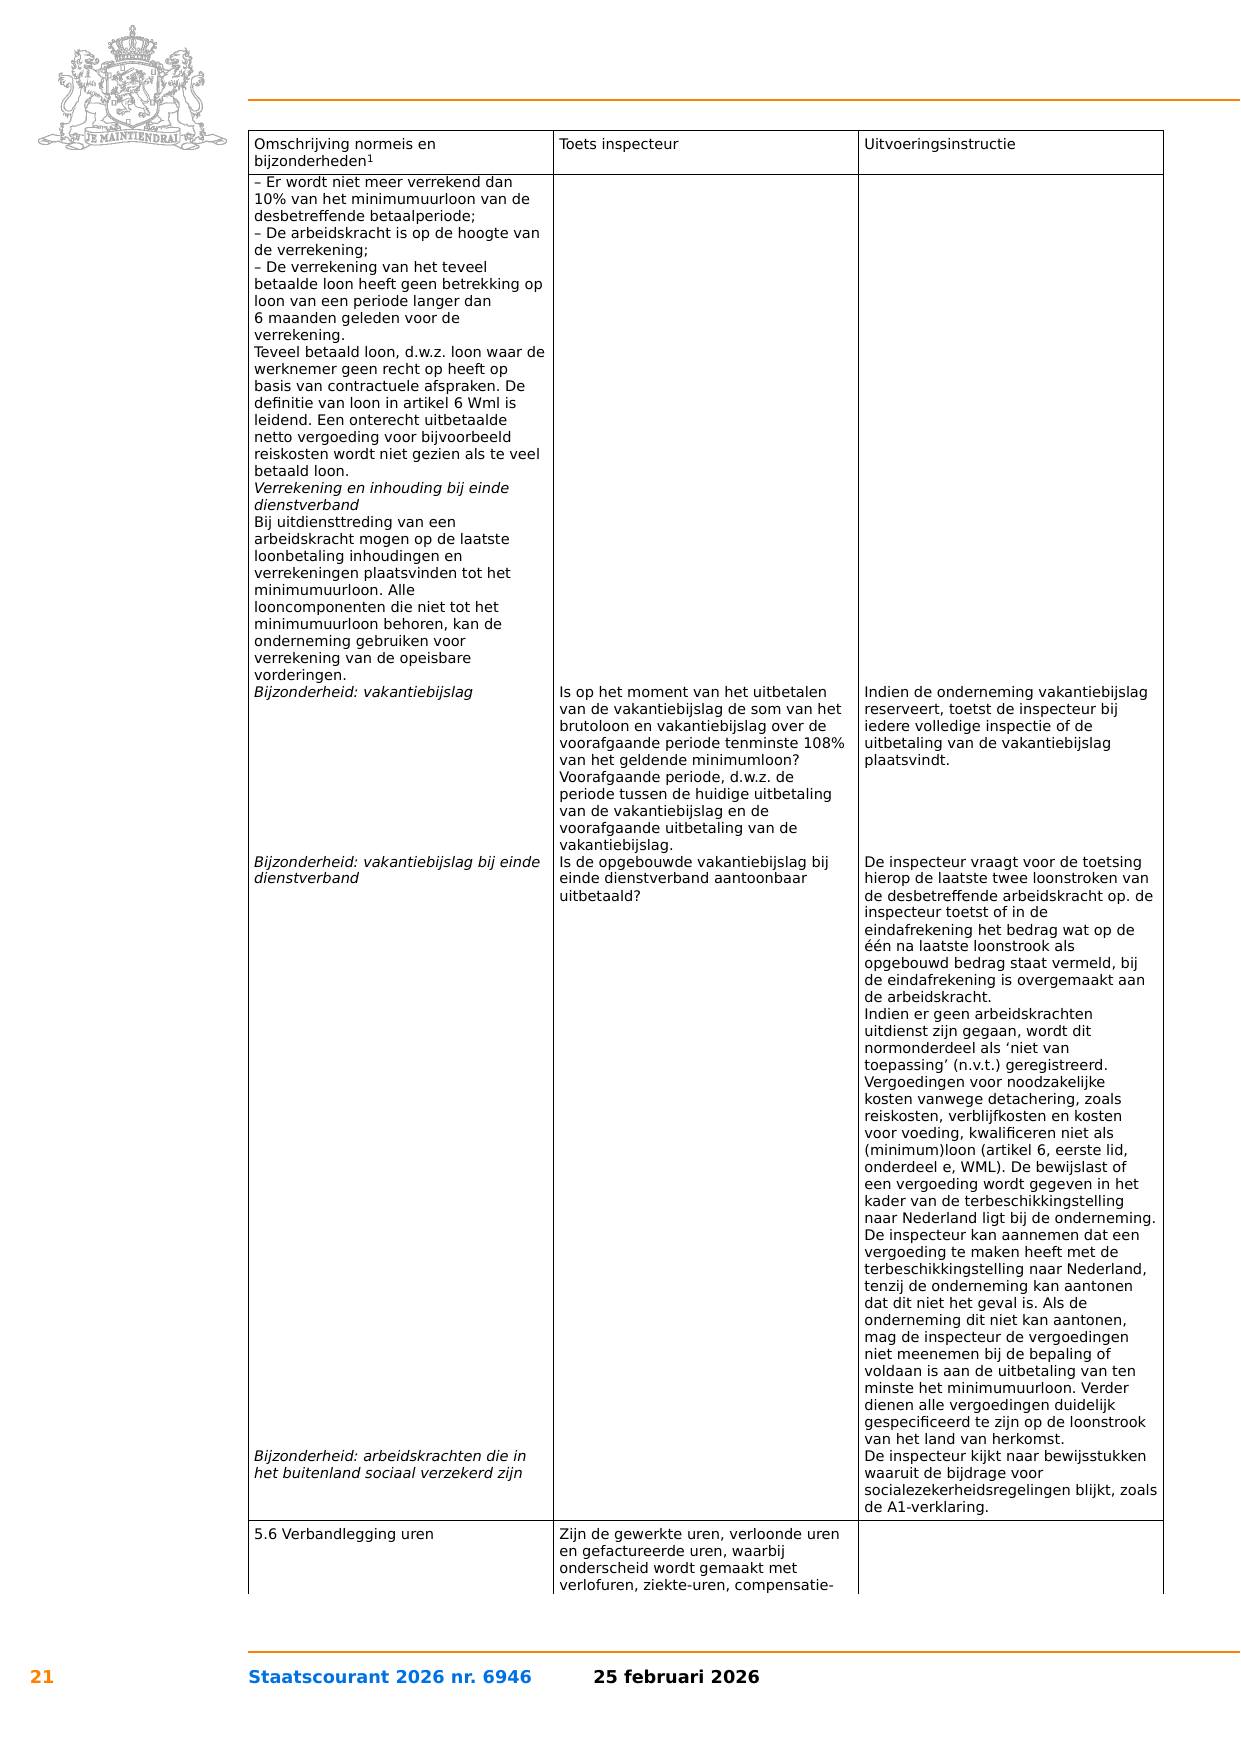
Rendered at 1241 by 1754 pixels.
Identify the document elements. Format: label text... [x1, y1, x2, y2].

table_cell [554, 175, 858, 684]
table_cell [859, 175, 1163, 684]
table_cell [554, 1448, 858, 1520]
table_cell Bijzonderheid: arbeidskrachten die in het buitenland sociaal verzekerd zijn [249, 1448, 553, 1520]
table_header Uitvoeringsinstructie [859, 131, 1163, 174]
table_cell Bijzonderheid: vakantiebijslag [249, 684, 553, 853]
picture [38, 25, 227, 150]
table_cell 5.6 Verbandlegging uren [249, 1521, 553, 1594]
table_cell Is op het moment van het uitbetalen van de vakantiebijslag de som van het brutoloon en vakantiebijslag over de voorafgaande periode tenminste 108% van het geldende minimumloon? Voorafgaande periode, d.w.z. de periode tussen de huidige uitbetaling van de vakantiebijslag en de voorafgaande uitbetaling van de vakantiebijslag. [554, 684, 858, 853]
table_cell – Er wordt niet meer verrekend dan 10% van het minimumuurloon van de desbetreffende betaalperiode; – De arbeidskracht is op de hoogte van de verrekening; – De verrekening van het teveel betaalde loon heeft geen betrekking op loon van een periode langer dan 6 maanden geleden voor de verrekening. Teveel betaald loon, d.w.z. loon waar de werknemer geen recht op heeft op basis van contractuele afspraken. De definitie van loon in artikel 6 Wml is leidend. Een onterecht uitbetaalde netto vergoeding voor bijvoorbeeld reiskosten wordt niet gezien als te veel betaald loon. Verrekening en inhouding bij einde dienstverband Bij uitdiensttreding van een arbeidskracht mogen op de laatste loonbetaling inhoudingen en verrekeningen plaatsvinden tot het minimumuurloon. Alle looncomponenten die niet tot het minimumuurloon behoren, kan de onderneming gebruiken voor verrekening van de opeisbare vorderingen. [249, 175, 553, 684]
table_cell Zijn de gewerkte uren, verloonde uren en gefactureerde uren, waarbij onderscheid wordt gemaakt met verlofuren, ziekte-uren, compensatie- [554, 1521, 858, 1594]
table_cell Is de opgebouwde vakantiebijslag bij einde dienstverband aantoonbaar uitbetaald? [554, 854, 858, 1448]
table_cell Indien de onderneming vakantiebijslag reserveert, toetst de inspecteur bij iedere volledige inspectie of de uitbetaling van de vakantiebijslag plaatsvindt. [859, 684, 1163, 853]
table_cell De inspecteur vraagt voor de toetsing hierop de laatste twee loonstroken van de desbetreffende arbeidskracht op. de inspecteur toetst of in de eindafrekening het bedrag wat op de één na laatste loonstrook als opgebouwd bedrag staat vermeld, bij de eindafrekening is overgemaakt aan de arbeidskracht. Indien er geen arbeidskrachten uitdienst zijn gegaan, wordt dit normonderdeel als ‘niet van toepassing’ (n.v.t.) geregistreerd. Vergoedingen voor noodzakelijke kosten vanwege detachering, zoals reiskosten, verblijfkosten en kosten voor voeding, kwalificeren niet als (minimum)loon (artikel 6, eerste lid, onderdeel e, WML). De bewijslast of een vergoeding wordt gegeven in het kader van de terbeschikkingstelling naar Nederland ligt bij de onderneming. De inspecteur kan aannemen dat een vergoeding te maken heeft met de terbeschikkingstelling naar Nederland, tenzij de onderneming kan aantonen dat dit niet het geval is. Als de onderneming dit niet kan aantonen, mag de inspecteur de vergoedingen niet meenemen bij de bepaling of voldaan is aan de uitbetaling van ten minste het minimumuurloon. Verder dienen alle vergoedingen duidelijk gespecificeerd te zijn op de loonstrook van het land van herkomst. [859, 854, 1163, 1448]
table_header Omschrijving normeis en bijzonderheden1 [249, 131, 553, 174]
table_cell De inspecteur kijkt naar bewijsstukken waaruit de bijdrage voor socialezekerheidsregelingen blijkt, zoals de A1-verklaring. [859, 1448, 1163, 1520]
table_header Toets inspecteur [554, 131, 858, 174]
table_cell [859, 1521, 1163, 1594]
table_cell Bijzonderheid: vakantiebijslag bij einde dienstverband [249, 854, 553, 1448]
